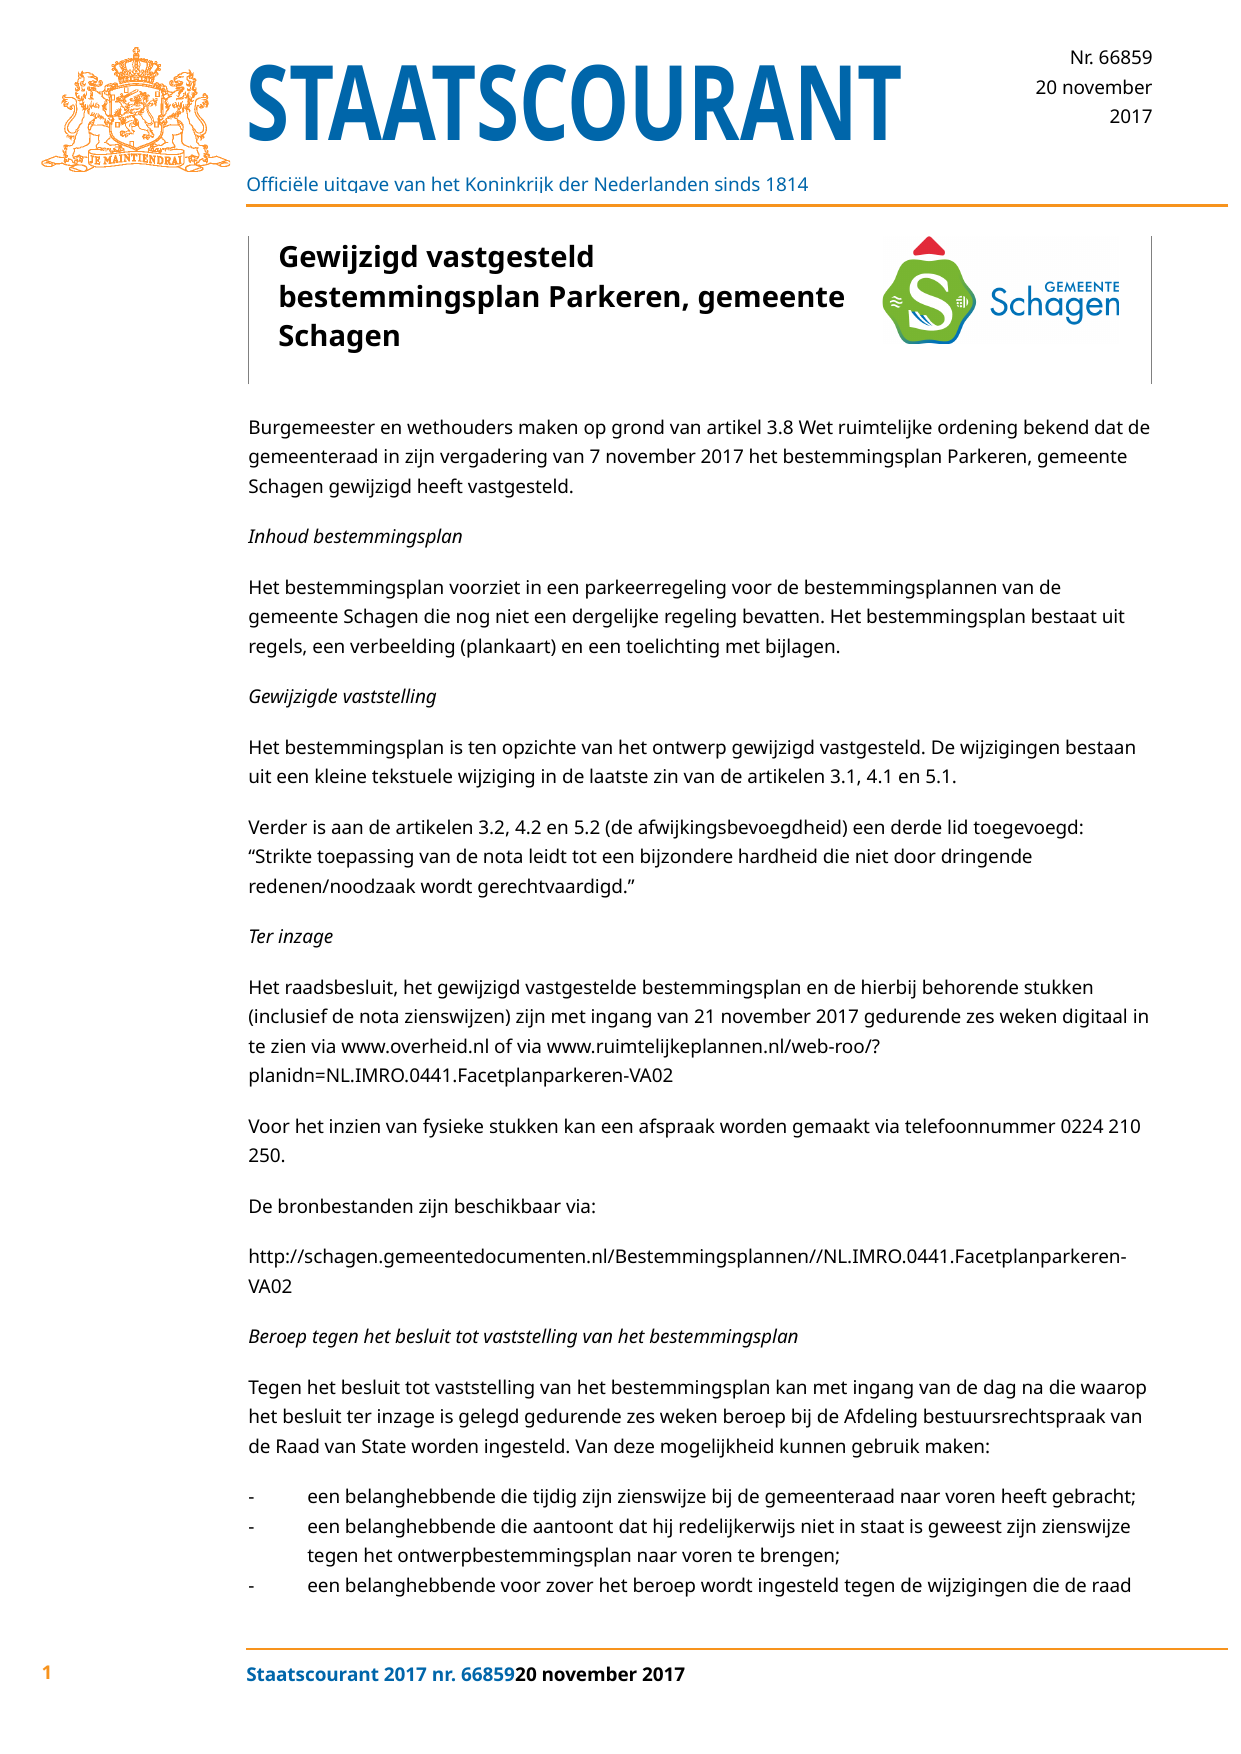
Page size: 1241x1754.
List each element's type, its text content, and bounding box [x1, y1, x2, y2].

text Het bestemmingsplan is ten opzichte van het ontwerp gewijzigd vastgesteld. De wijzigingen bestaan uit een kleine tekstuele wijziging in de laatste zin van de artikelen 3.1, 4.1 en 5.1. [248, 734, 1152, 789]
list een belanghebbende voor zover het beroep wordt ingesteld tegen de wijzigingen die de raad [248, 1572, 1152, 1598]
text Burgemeester en wethouders maken op grond van artikel 3.8 Wet ruimtelijke ordening bekend dat de gemeenteraad in zijn vergadering van 7 november 2017 het bestemmingsplan Parkeren, gemeente Schagen gewijzigd heeft vastgesteld. [248, 414, 1152, 499]
text Verder is aan de artikelen 3.2, 4.2 en 5.2 (de afwijkingsbevoegdheid) een derde lid toegevoegd: “Strikte toepassing van de nota leidt tot een bijzondere hardheid die niet door dringende redenen/noodzaak wordt gerechtvaardigd.” [248, 814, 1152, 899]
table_header [850, 236, 1151, 384]
text Voor het inzien van fysieke stukken kan een afspraak worden gemaakt via telefoonnummer 0224 210 250. [248, 1113, 1152, 1168]
text Het raadsbesluit, het gewijzigd vastgestelde bestemmingsplan en de hierbij behorende stukken (inclusief de nota zienswijzen) zijn met ingang van 21 november 2017 gedurende zes weken digitaal in te zien via www.overheid.nl of via www.ruimtelijkeplannen.nl/web-roo/?planidn=NL.IMRO.0441.Facetplanparkeren-VA02 [248, 974, 1152, 1088]
table_header Gewijzigd vastgesteld bestemmingsplan Parkeren, gemeente Schagen [249, 236, 850, 384]
text Beroep tegen het besluit tot vaststelling van het bestemmingsplan [248, 1323, 1152, 1349]
text Inhoud bestemmingsplan [248, 523, 1152, 549]
text Ter inzage [248, 923, 1152, 949]
picture [882, 236, 1119, 344]
picture [41, 47, 231, 172]
text De bronbestanden zijn beschikbaar via: [248, 1193, 1152, 1219]
text Tegen het besluit tot vaststelling van het bestemmingsplan kan met ingang van de dag na die waarop het besluit ter inzage is gelegd gedurende zes weken beroep bij de Afdeling bestuursrechtspraak van de Raad van State worden ingesteld. Van deze mogelijkheid kunnen gebruik maken: [248, 1374, 1152, 1459]
text Gewijzigde vaststelling [248, 683, 1152, 709]
text http://schagen.gemeentedocumenten.nl/Bestemmingsplannen//NL.IMRO.0441.Facetplanparkeren-VA02 [248, 1243, 1152, 1299]
list een belanghebbende die aantoont dat hij redelijkerwijs niet in staat is geweest zijn zienswijze tegen het ontwerpbestemmingsplan naar voren te brengen; [248, 1513, 1152, 1568]
list een belanghebbende die tijdig zijn zienswijze bij de gemeenteraad naar voren heeft gebracht; [248, 1483, 1152, 1509]
text Het bestemmingsplan voorziet in een parkeerregeling voor de bestemmingsplannen van de gemeente Schagen die nog niet een dergelijke regeling bevatten. Het bestemmingsplan bestaat uit regels, een verbeelding (plankaart) en een toelichting met bijlagen. [248, 574, 1152, 659]
